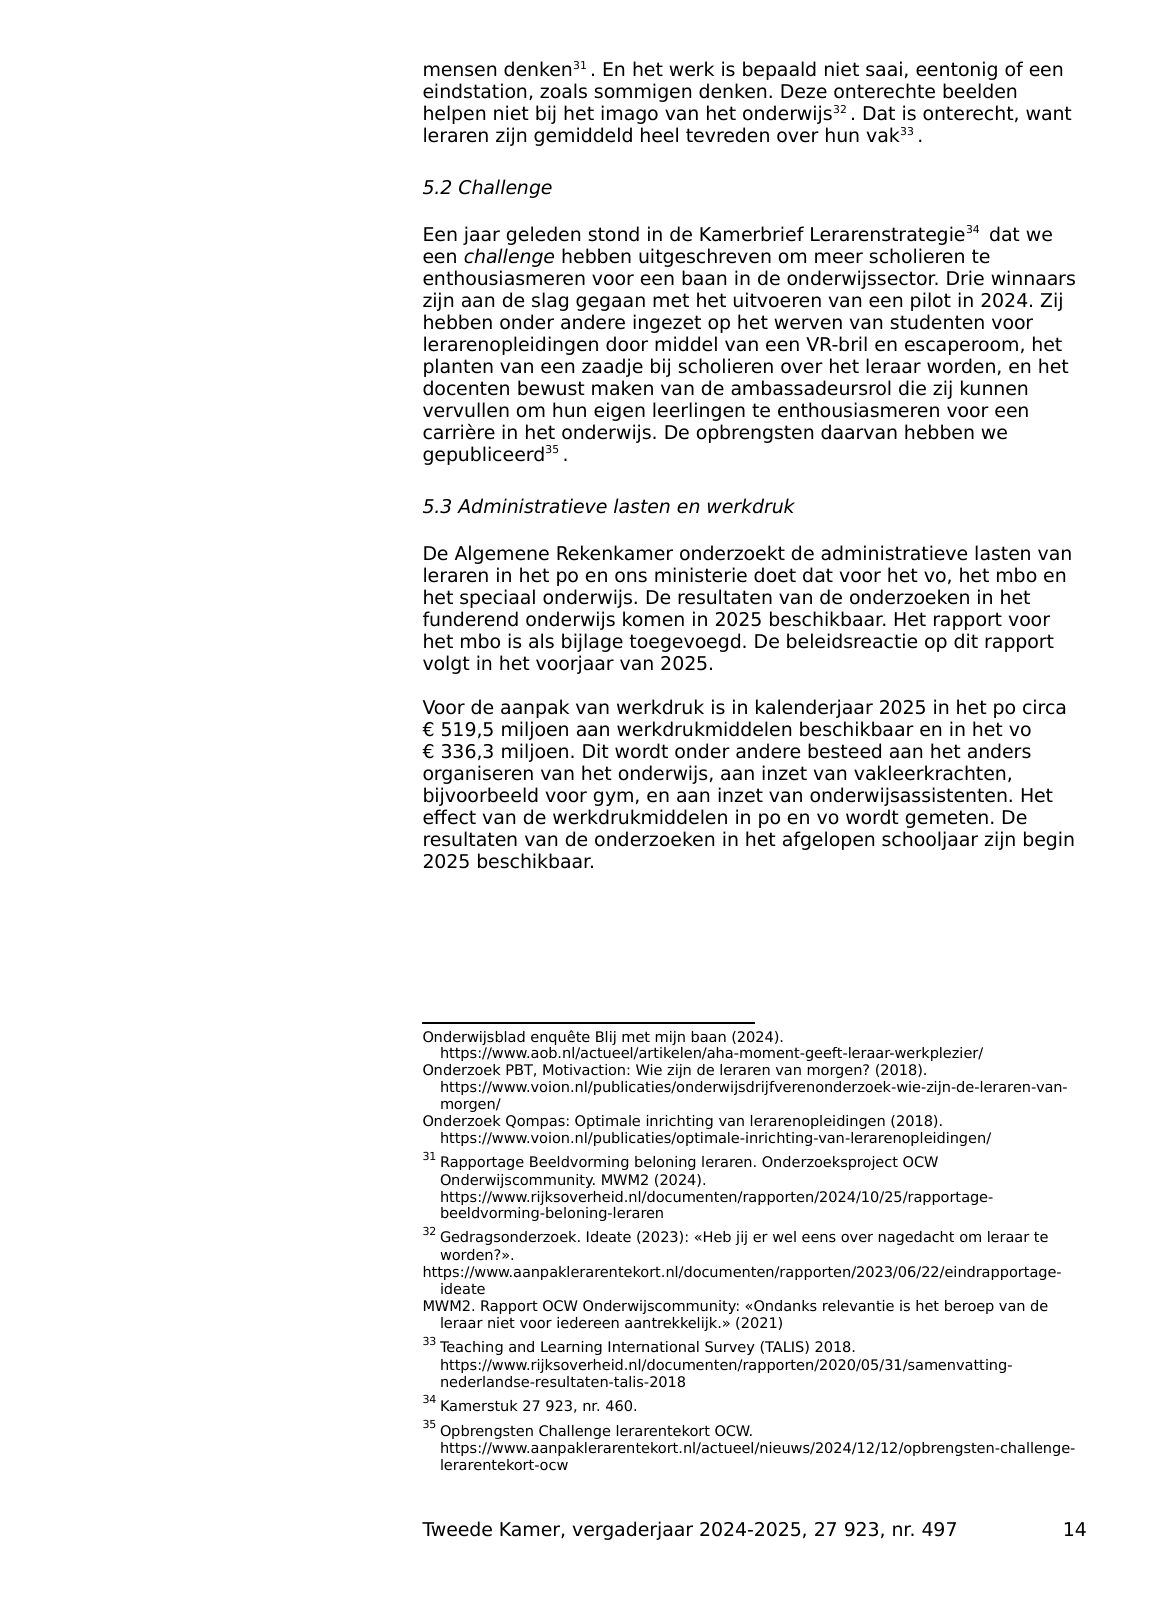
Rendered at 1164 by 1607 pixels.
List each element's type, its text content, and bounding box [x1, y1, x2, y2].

text Onderzoek PBT, Motivaction: Wie zijn de leraren van morgen? (2018). https://www.voion.nl/publicaties/onderwijsdrijfverenonderzoek-wie-zijn-de-leraren-van-morgen/ [422, 1062, 1087, 1113]
text Opbrengsten Challenge lerarentekort OCW. https://www.aanpaklerarentekort.nl/actueel/nieuws/2024/12/12/opbrengsten-challenge-lerarentekort-ocw [422, 1418, 1087, 1474]
text mensen denken. En het werk is bepaald niet saai, eentonig of een eindstation, zoals sommigen denken. Deze onterechte beelden helpen niet bij het imago van het onderwijs. Dat is onterecht, want leraren zijn gemiddeld heel tevreden over hun vak. [422, 59, 1087, 147]
text Onderzoek Qompas: Optimale inrichting van lerarenopleidingen (2018). https://www.voion.nl/publicaties/optimale-inrichting-van-lerarenopleidingen/ [422, 1113, 1087, 1147]
subtitle 5.2 Challenge [422, 177, 1087, 199]
text Kamerstuk 27 923, nr. 460. [422, 1393, 1087, 1416]
text Een jaar geleden stond in de Kamerbrief Lerarenstrategie dat we een challenge hebben uitgeschreven om meer scholieren te enthousiasmeren voor een baan in de onderwijssector. Drie winnaars zijn aan de slag gegaan met het uitvoeren van een pilot in 2024. Zij hebben onder andere ingezet op het werven van studenten voor lerarenopleidingen door middel van een VR-bril en escaperoom, het planten van een zaadje bij scholieren over het leraar worden, en het docenten bewust maken van de ambassadeursrol die zij kunnen vervullen om hun eigen leerlingen te enthousiasmeren voor een carrière in het onderwijs. De opbrengsten daarvan hebben we gepubliceerd. [422, 224, 1087, 466]
text Teaching and Learning International Survey (TALIS) 2018. https://www.rijksoverheid.nl/documenten/rapporten/2020/05/31/samenvatting-nederlandse-resultaten-talis-2018 [422, 1335, 1087, 1391]
text Gedragsonderzoek. Ideate (2023): «Heb jij er wel eens over nagedacht om leraar te worden?». [422, 1225, 1087, 1264]
text Rapportage Beeldvorming beloning leraren. Onderzoeksproject OCW Onderwijscommunity. MWM2 (2024). https://www.rijksoverheid.nl/documenten/rapporten/2024/10/25/rapportage-beeldvorming-beloning-leraren [422, 1150, 1087, 1222]
text MWM2. Rapport OCW Onderwijscommunity: «Ondanks relevantie is het beroep van de leraar niet voor iedereen aantrekkelijk.» (2021) [422, 1298, 1087, 1332]
text De Algemene Rekenkamer onderzoekt de administratieve lasten van leraren in het po en ons ministerie doet dat voor het vo, het mbo en het speciaal onderwijs. De resultaten van de onderzoeken in het funderend onderwijs komen in 2025 beschikbaar. Het rapport voor het mbo is als bijlage toegevoegd. De beleidsreactie op dit rapport volgt in het voorjaar van 2025. [422, 543, 1087, 674]
text https://www.aanpaklerarentekort.nl/documenten/rapporten/2023/06/22/eindrapportage-ideate [422, 1264, 1087, 1298]
text Voor de aanpak van werkdruk is in kalenderjaar 2025 in het po circa € 519,5 miljoen aan werkdrukmiddelen beschikbaar en in het vo € 336,3 miljoen. Dit wordt onder andere besteed aan het anders organiseren van het onderwijs, aan inzet van vakleerkrachten, bijvoorbeeld voor gym, en aan inzet van onderwijsassistenten. Het effect van de werkdrukmiddelen in po en vo wordt gemeten. De resultaten van de onderzoeken in het afgelopen schooljaar zijn begin 2025 beschikbaar. [422, 697, 1087, 873]
subtitle 5.3 Administratieve lasten en werkdruk [422, 496, 1087, 518]
text Onderwijsblad enquête Blij met mijn baan (2024). https://www.aob.nl/actueel/artikelen/aha-moment-geeft-leraar-werkplezier/ [422, 1029, 1087, 1062]
